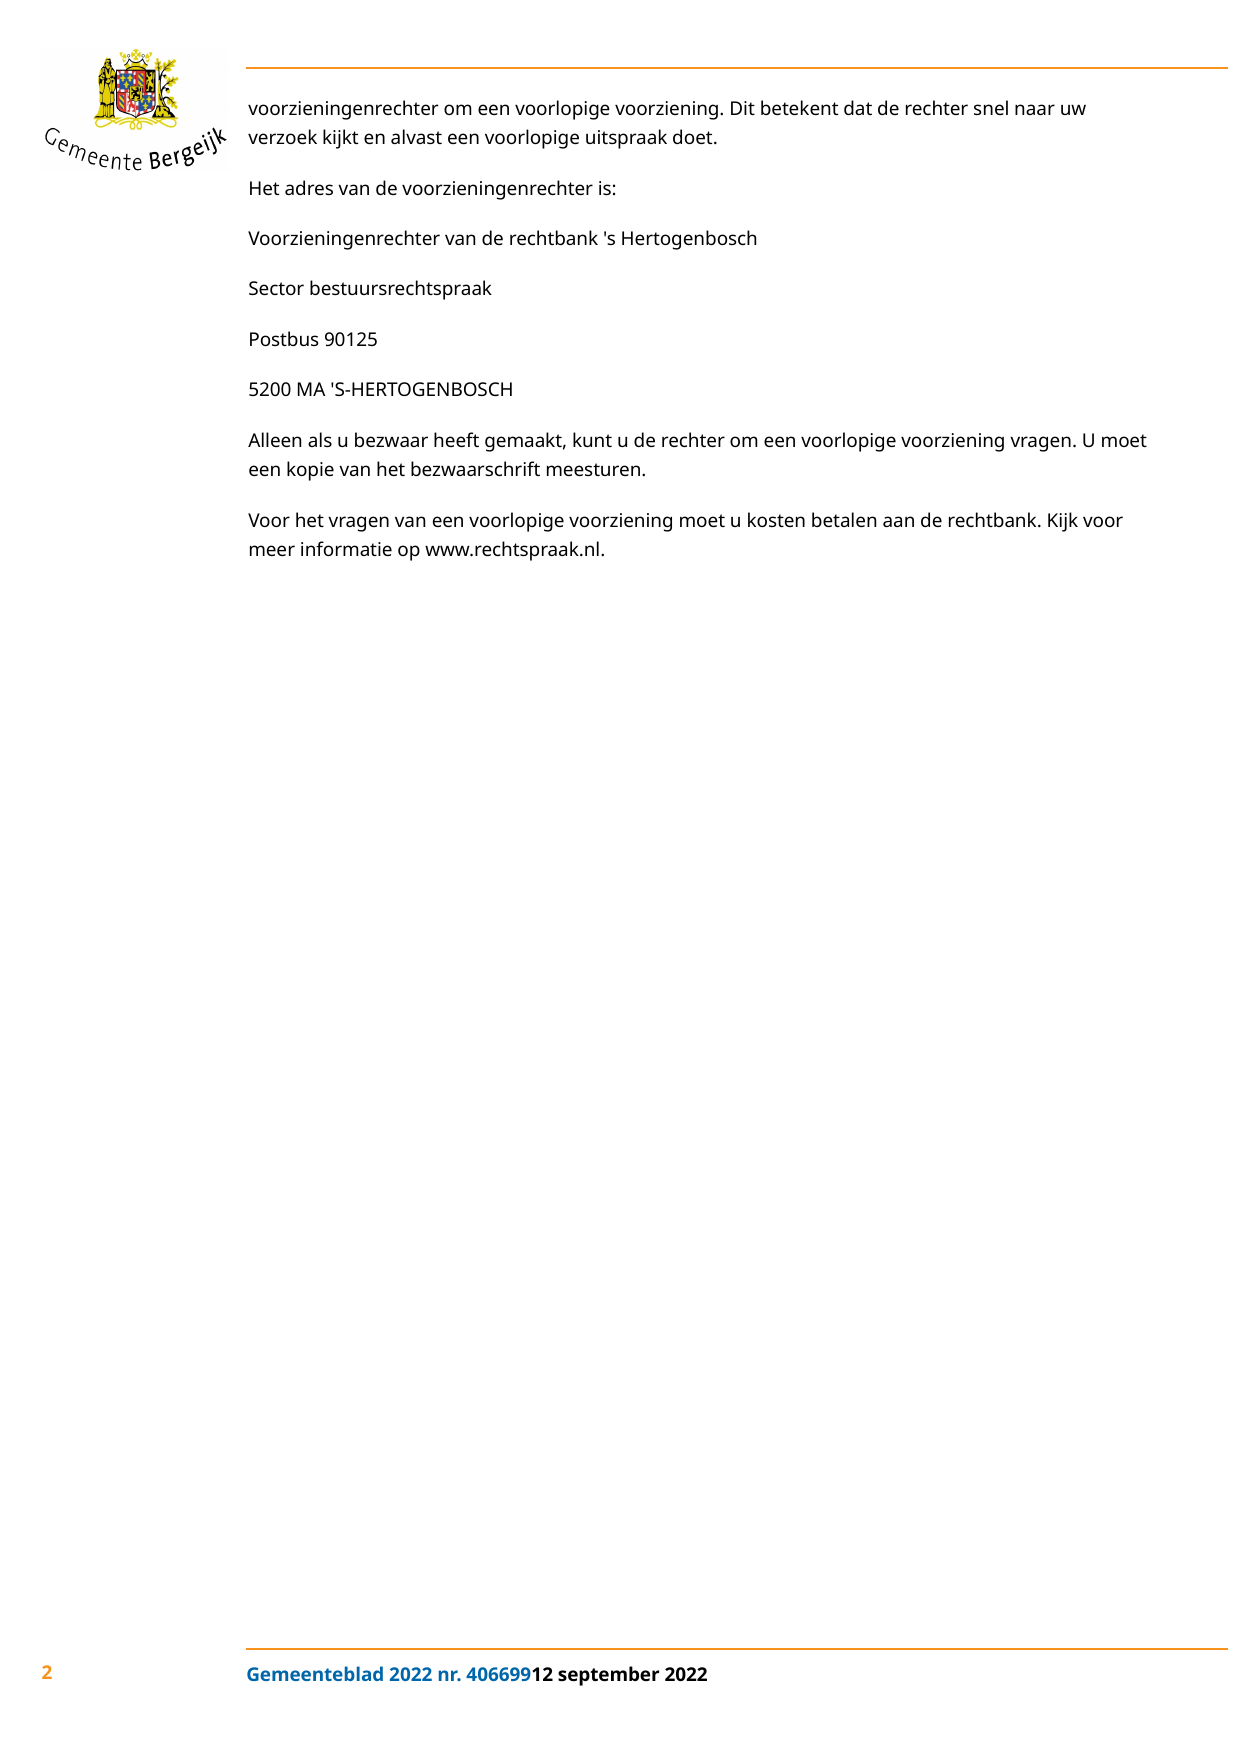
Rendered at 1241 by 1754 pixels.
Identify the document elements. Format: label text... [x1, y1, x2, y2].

text Alleen als u bezwaar heeft gemaakt, kunt u de rechter om een voorlopige voorziening vragen. U moet een kopie van het bezwaarschrift meesturen. [248, 427, 1152, 482]
text 5200 MA 'S-HERTOGENBOSCH [248, 376, 1152, 402]
picture [41, 47, 231, 172]
text Voor het vragen van een voorlopige voorziening moet u kosten betalen aan de rechtbank. Kijk voor meer informatie op www.rechtspraak.nl. [248, 507, 1152, 562]
text Sector bestuursrechtspraak [248, 276, 1152, 301]
text Het adres van de voorzieningenrechter is: [248, 175, 1152, 201]
text Voorzieningenrechter van de rechtbank 's Hertogenbosch [248, 225, 1152, 251]
text voorzieningenrechter om een voorlopige voorziening. Dit betekent dat de rechter snel naar uw verzoek kijkt en alvast een voorlopige uitspraak doet. [248, 95, 1152, 150]
text Postbus 90125 [248, 326, 1152, 352]
